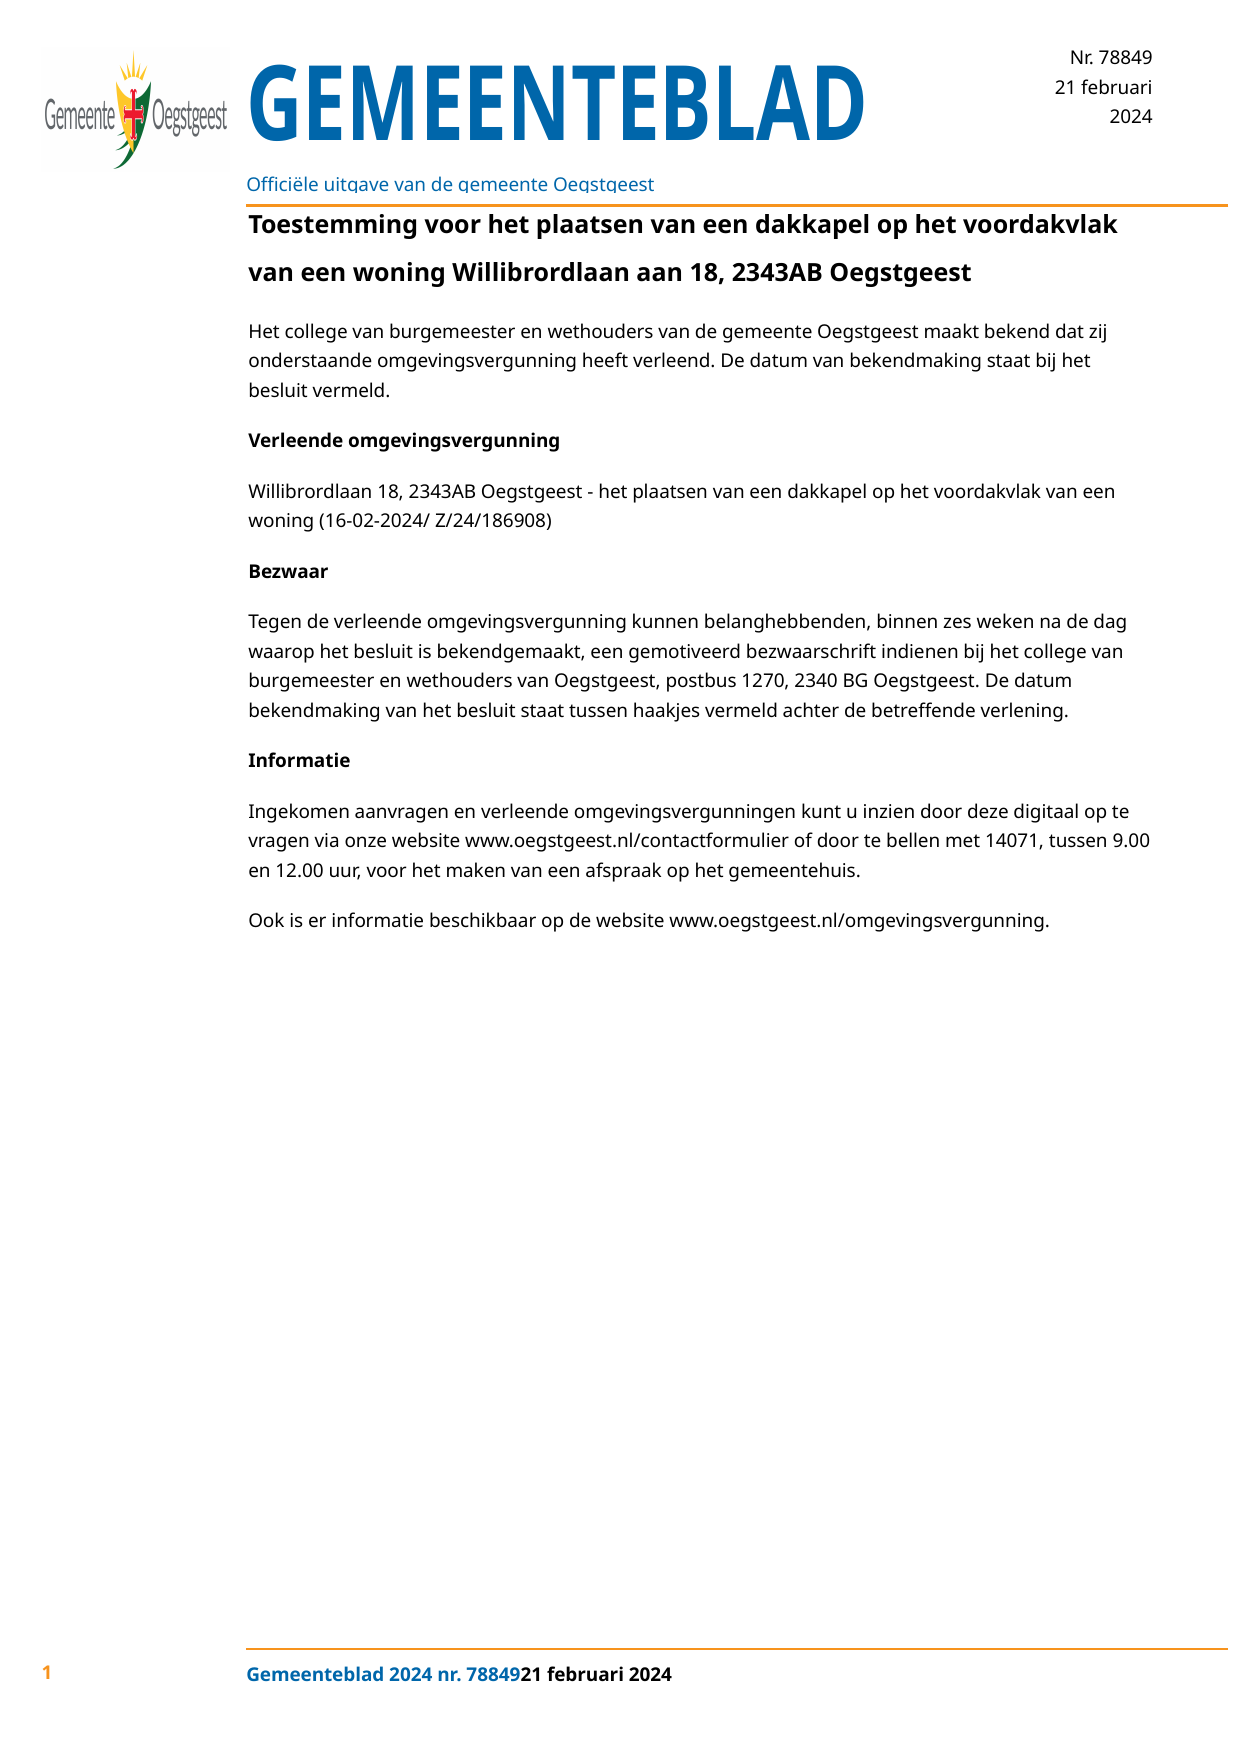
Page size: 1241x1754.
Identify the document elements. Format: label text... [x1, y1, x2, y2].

text Ingekomen aanvragen en verleende omgevingsvergunningen kunt u inzien door deze digitaal op te vragen via onze website www.oegstgeest.nl/contactformulier of door te bellen met 14071, tussen 9.00 en 12.00 uur, voor het maken van een afspraak op het gemeentehuis. [248, 798, 1152, 883]
text Het college van burgemeester en wethouders van de gemeente Oegstgeest maakt bekend dat zij onderstaande omgevingsvergunning heeft verleend. De datum van bekendmaking staat bij het besluit vermeld. [248, 318, 1152, 403]
text Tegen de verleende omgevingsvergunning kunnen belanghebbenden, binnen zes weken na de dag waarop het besluit is bekendgemaakt, een gemotiveerd bezwaarschrift indienen bij het college van burgemeester en wethouders van Oegstgeest, postbus 1270, 2340 BG Oegstgeest. De datum bekendmaking van het besluit staat tussen haakjes vermeld achter de betreffende verlening. [248, 608, 1152, 723]
picture [41, 47, 231, 172]
text Ook is er informatie beschikbaar op de website www.oegstgeest.nl/omgevingsvergunning. [248, 907, 1152, 933]
text Willibrordlaan 18, 2343AB Oegstgeest - het plaatsen van een dakkapel op het voordakvlak van een woning (16-02-2024/ Z/24/186908) [248, 478, 1152, 533]
text Verleende omgevingsvergunning [248, 427, 1152, 453]
text Bezwaar [248, 558, 1152, 584]
text Toestemming voor het plaatsen van een dakkapel op het voordakvlak van een woning Willibrordlaan aan 18, 2343AB Oegstgeest [248, 207, 1152, 288]
text Informatie [248, 747, 1152, 773]
